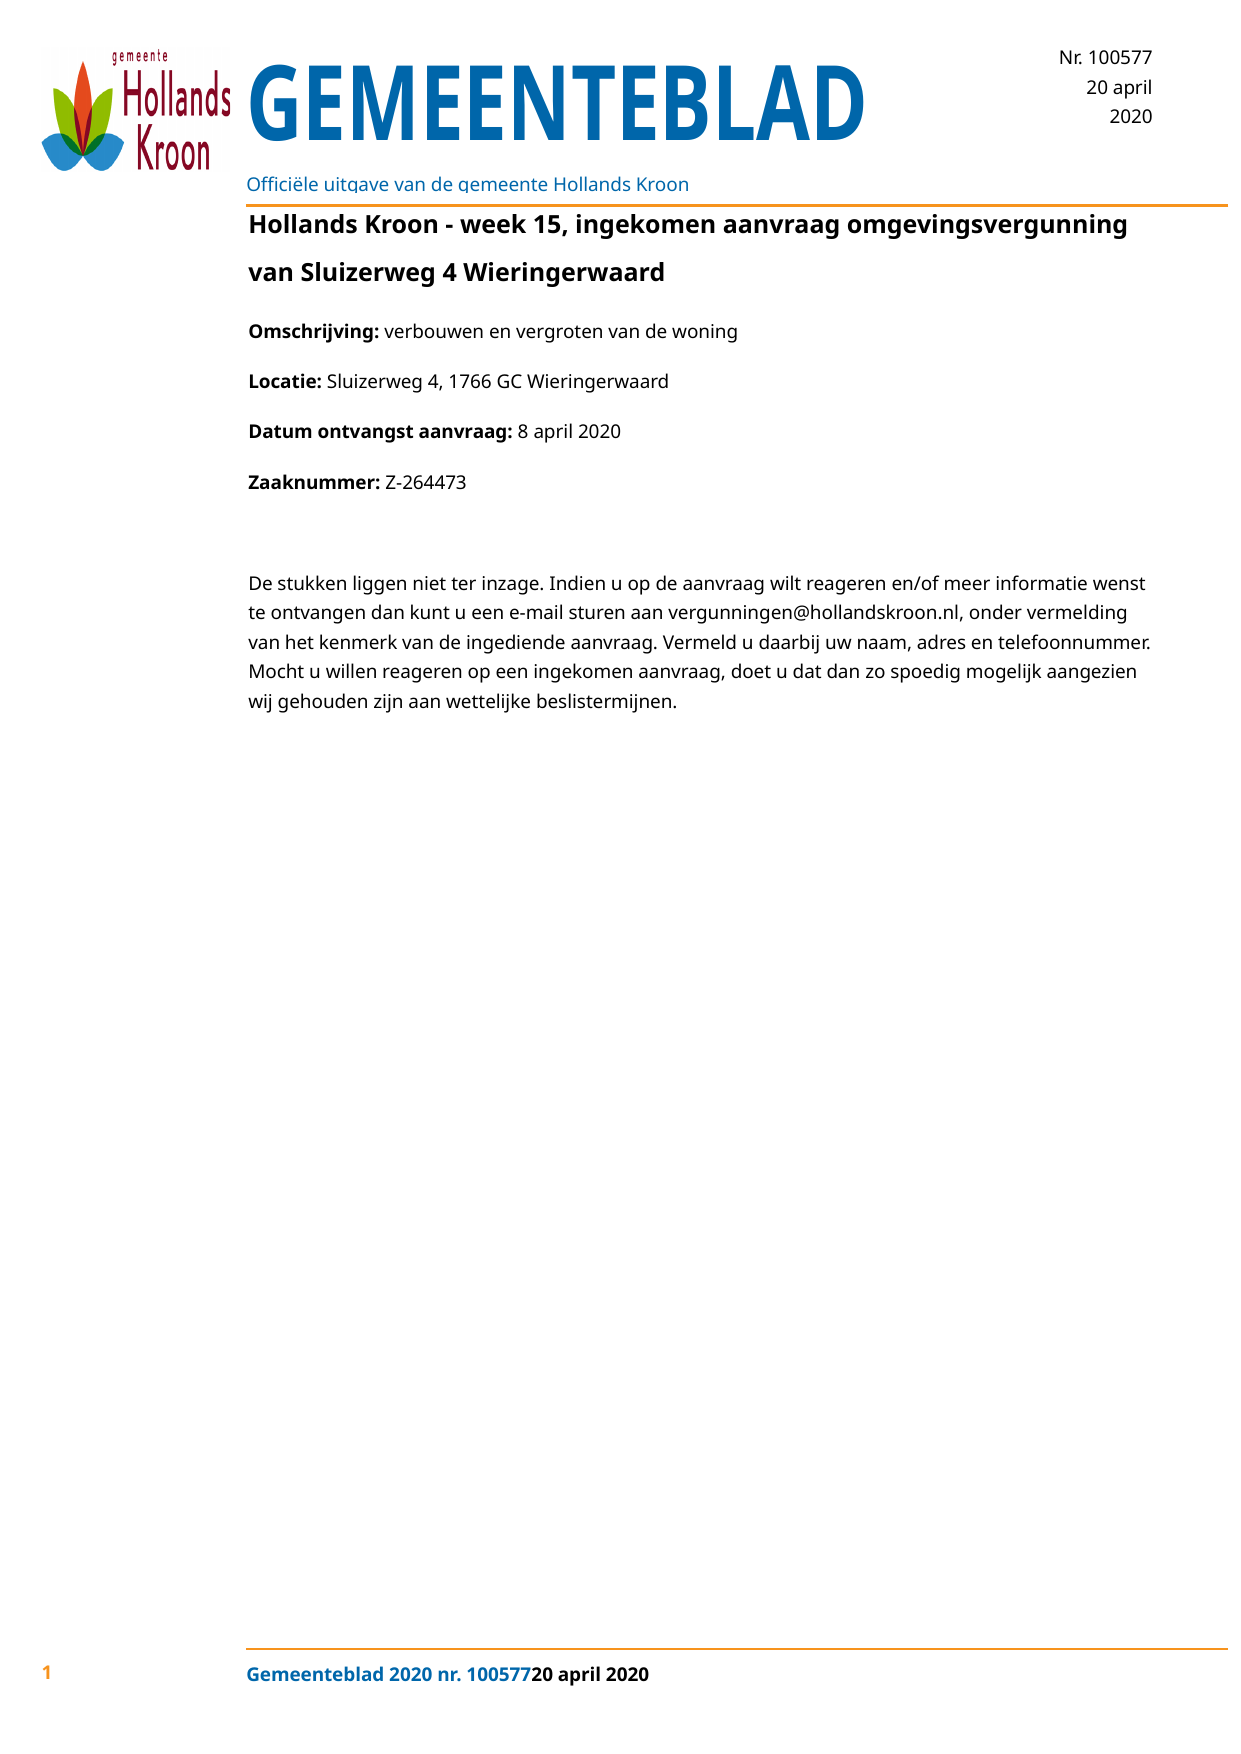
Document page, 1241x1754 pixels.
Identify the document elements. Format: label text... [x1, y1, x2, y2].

picture [41, 47, 231, 172]
text Datum ontvangst aanvraag: 8 april 2020 [248, 419, 1152, 444]
text Omschrijving: verbouwen en vergroten van de woning [248, 318, 1152, 344]
text Hollands Kroon - week 15, ingekomen aanvraag omgevingsvergunning van Sluizerweg 4 Wieringerwaard [248, 207, 1152, 288]
text De stukken liggen niet ter inzage. Indien u op de aanvraag wilt reageren en/of meer informatie wenst te ontvangen dan kunt u een e-mail sturen aan vergunningen@hollandskroon.nl, onder vermelding van het kenmerk van de ingediende aanvraag. Vermeld u daarbij uw naam, adres en telefoonnummer. Mocht u willen reageren op een ingekomen aanvraag, doet u dat dan zo spoedig mogelijk aangezien wij gehouden zijn aan wettelijke beslistermijnen. [248, 570, 1152, 714]
text Zaaknummer: Z-264473 [248, 469, 1152, 495]
text Locatie: Sluizerweg 4, 1766 GC Wieringerwaard [248, 368, 1152, 394]
